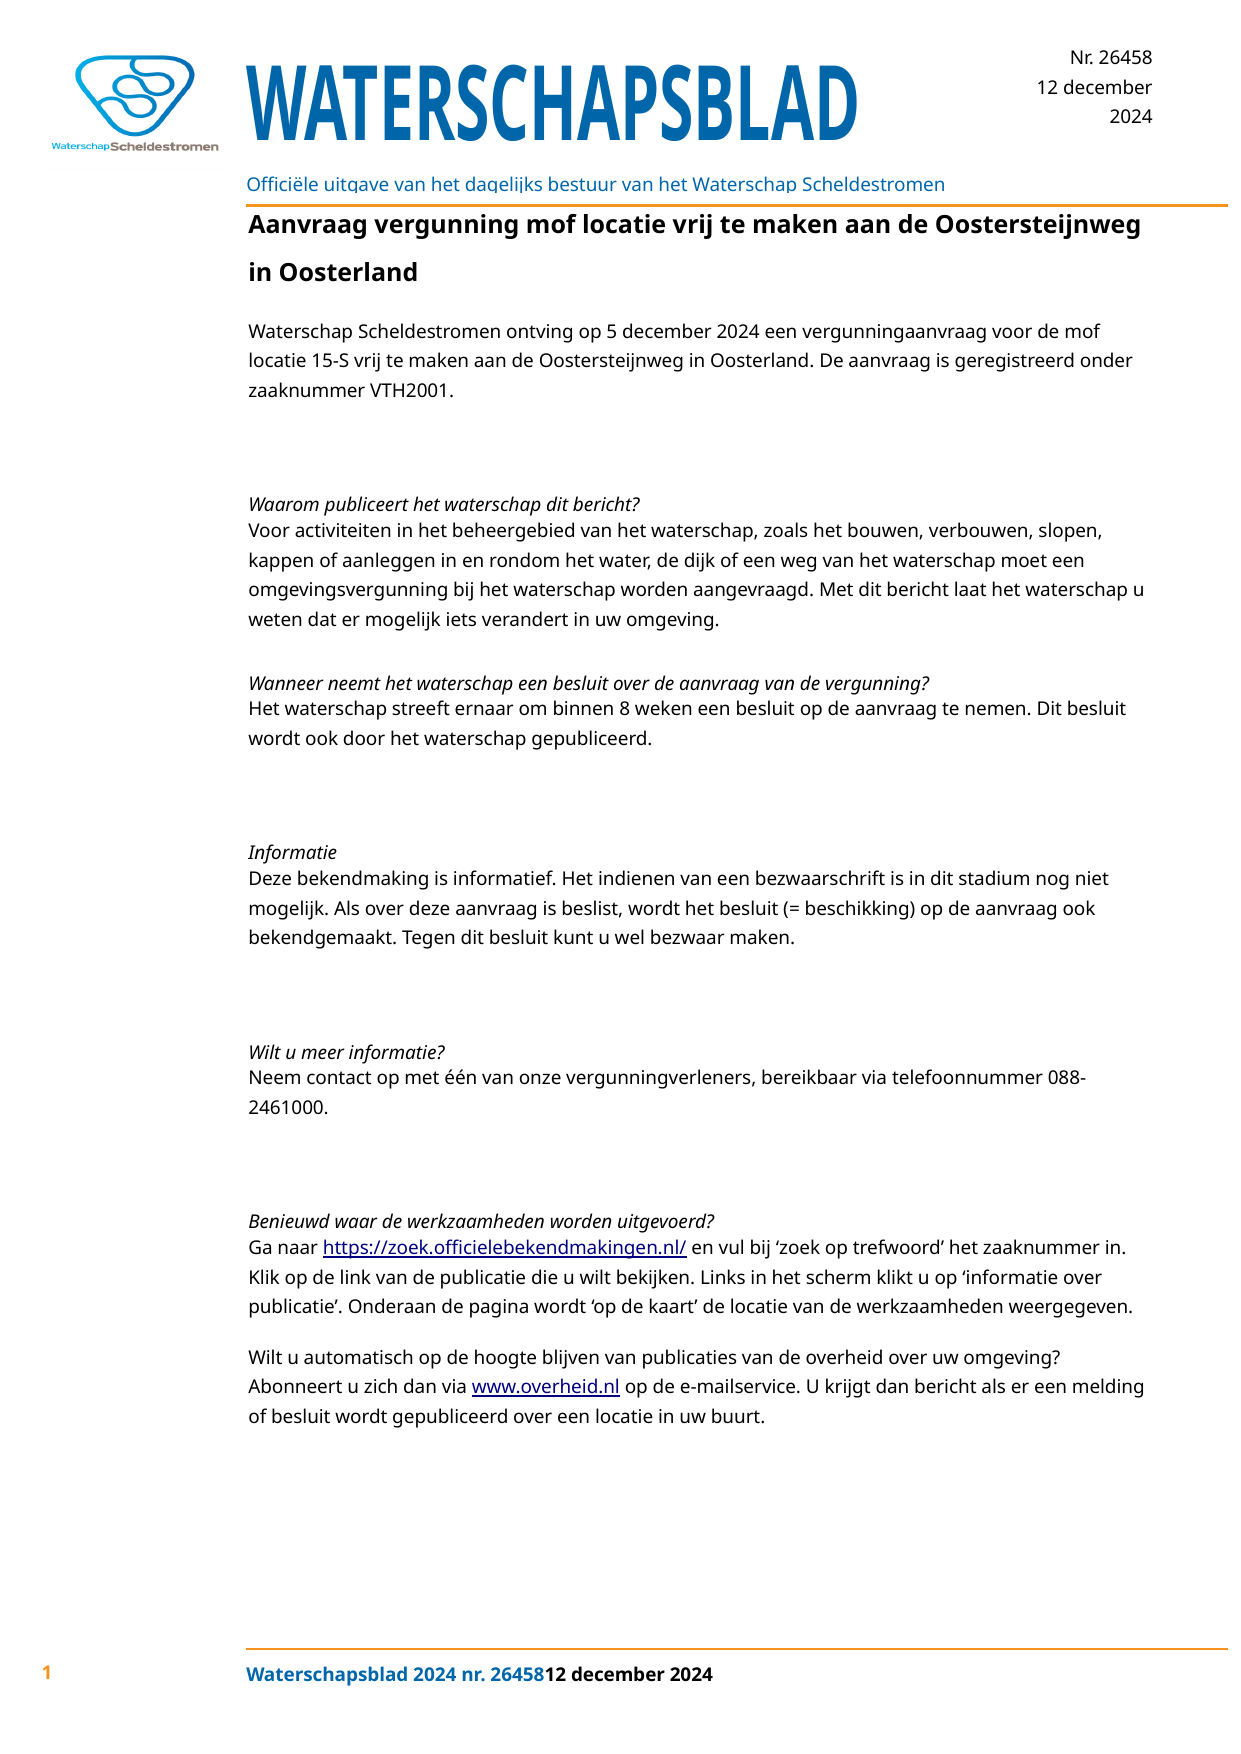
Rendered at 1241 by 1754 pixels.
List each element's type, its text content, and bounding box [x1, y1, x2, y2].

text Benieuwd waar de werkzaamheden worden uitgevoerd? [248, 1208, 1152, 1234]
text Deze bekendmaking is informatief. Het indienen van een bezwaarschrift is in dit stadium nog niet mogelijk. Als over deze aanvraag is beslist, wordt het besluit (= beschikking) op de aanvraag ook bekendgemaakt. Tegen dit besluit kunt u wel bezwaar maken. [248, 865, 1152, 950]
text Waarom publiceert het waterschap dit bericht? [248, 491, 1152, 517]
text Aanvraag vergunning mof locatie vrij te maken aan de Oostersteijnweg in Oosterland [248, 207, 1152, 288]
text Wilt u automatisch op de hoogte blijven van publicaties van de overheid over uw omgeving? Abonneert u zich dan via www.overheid.nl op de e-mailservice. U krijgt dan bericht als er een melding of besluit wordt gepubliceerd over een locatie in uw buurt. [248, 1344, 1152, 1429]
picture [41, 47, 231, 172]
text Neem contact op met één van onze vergunningverleners, bereikbaar via telefoonnummer 088-2461000. [248, 1064, 1152, 1120]
text Waterschap Scheldestromen ontving op 5 december 2024 een vergunningaanvraag voor de mof locatie 15-S vrij te maken aan de Oostersteijnweg in Oosterland. De aanvraag is geregistreerd onder zaaknummer VTH2001. [248, 318, 1152, 403]
text Het waterschap streeft ernaar om binnen 8 weken een besluit op de aanvraag te nemen. Dit besluit wordt ook door het waterschap gepubliceerd. [248, 696, 1152, 751]
text Wanneer neemt het waterschap een besluit over de aanvraag van de vergunning? [248, 670, 1152, 696]
text Informatie [248, 839, 1152, 865]
text Wilt u meer informatie? [248, 1039, 1152, 1064]
text Voor activiteiten in het beheergebied van het waterschap, zoals het bouwen, verbouwen, slopen, kappen of aanleggen in en rondom het water, de dijk of een weg van het waterschap moet een omgevingsvergunning bij het waterschap worden aangevraagd. Met dit bericht laat het waterschap u weten dat er mogelijk iets verandert in uw omgeving. [248, 517, 1152, 632]
text Ga naar https://zoek.officielebekendmakingen.nl/ en vul bij ‘zoek op trefwoord’ het zaaknummer in. Klik op de link van de publicatie die u wilt bekijken. Links in het scherm klikt u op ‘informatie over publicatie’. Onderaan de pagina wordt ‘op de kaart’ de locatie van de werkzaamheden weergegeven. [248, 1234, 1152, 1319]
